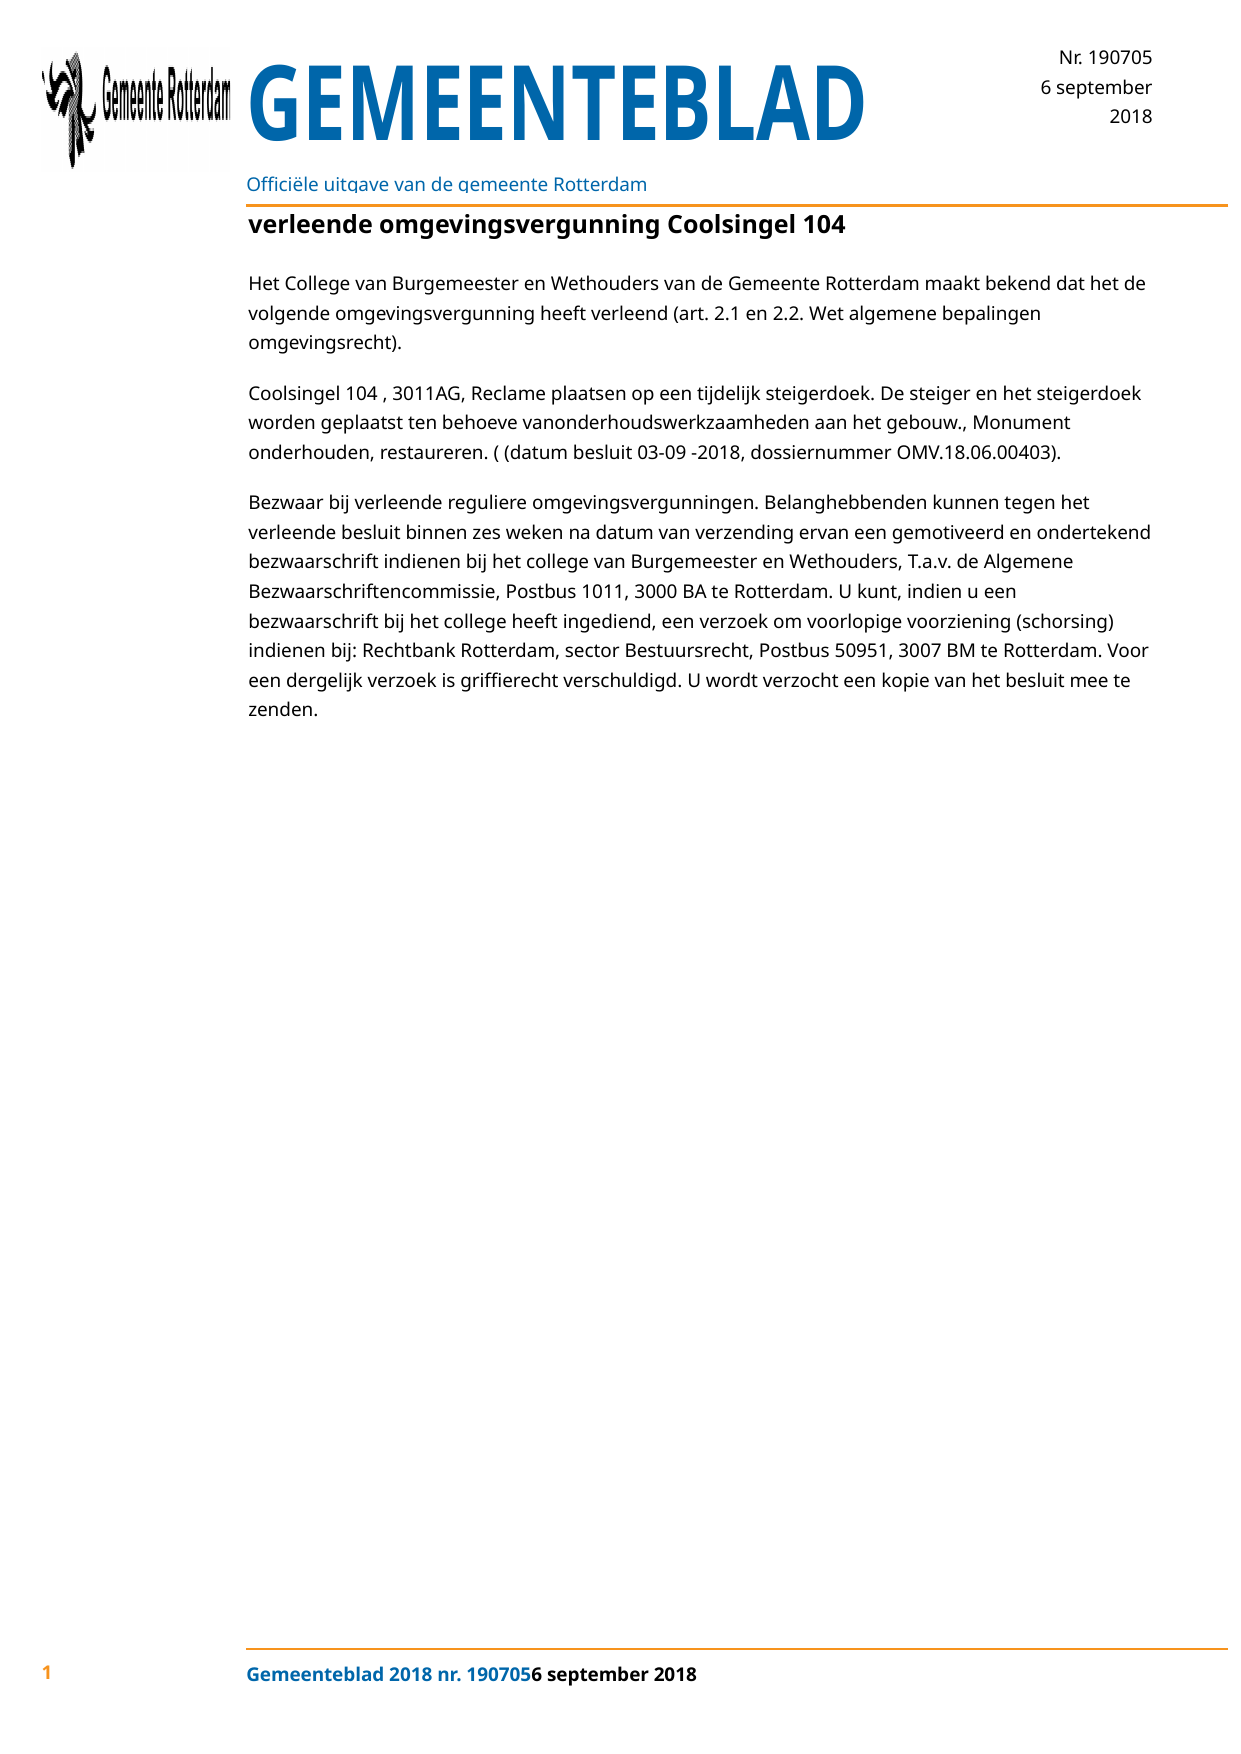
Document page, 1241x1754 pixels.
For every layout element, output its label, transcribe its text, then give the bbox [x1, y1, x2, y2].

picture [41, 47, 231, 172]
text Het College van Burgemeester en Wethouders van de Gemeente Rotterdam maakt bekend dat het de volgende omgevingsvergunning heeft verleend (art. 2.1 en 2.2. Wet algemene bepalingen omgevingsrecht). [248, 270, 1152, 355]
text Coolsingel 104 , 3011AG, Reclame plaatsen op een tijdelijk steigerdoek. De steiger en het steigerdoek worden geplaatst ten behoeve vanonderhoudswerkzaamheden aan het gebouw., Monument onderhouden, restaureren. ( (datum besluit 03-09 -2018, dossiernummer OMV.18.06.00403). [248, 380, 1152, 465]
text verleende omgevingsvergunning Coolsingel 104 [248, 207, 1152, 241]
text Bezwaar bij verleende reguliere omgevingsvergunningen. Belanghebbenden kunnen tegen het verleende besluit binnen zes weken na datum van verzending ervan een gemotiveerd en ondertekend bezwaarschrift indienen bij het college van Burgemeester en Wethouders, T.a.v. de Algemene Bezwaarschriftencommissie, Postbus 1011, 3000 BA te Rotterdam. U kunt, indien u een bezwaarschrift bij het college heeft ingediend, een verzoek om voorlopige voorziening (schorsing) indienen bij: Rechtbank Rotterdam, sector Bestuursrecht, Postbus 50951, 3007 BM te Rotterdam. Voor een dergelijk verzoek is griffierecht verschuldigd. U wordt verzocht een kopie van het besluit mee te zenden. [248, 489, 1152, 722]
